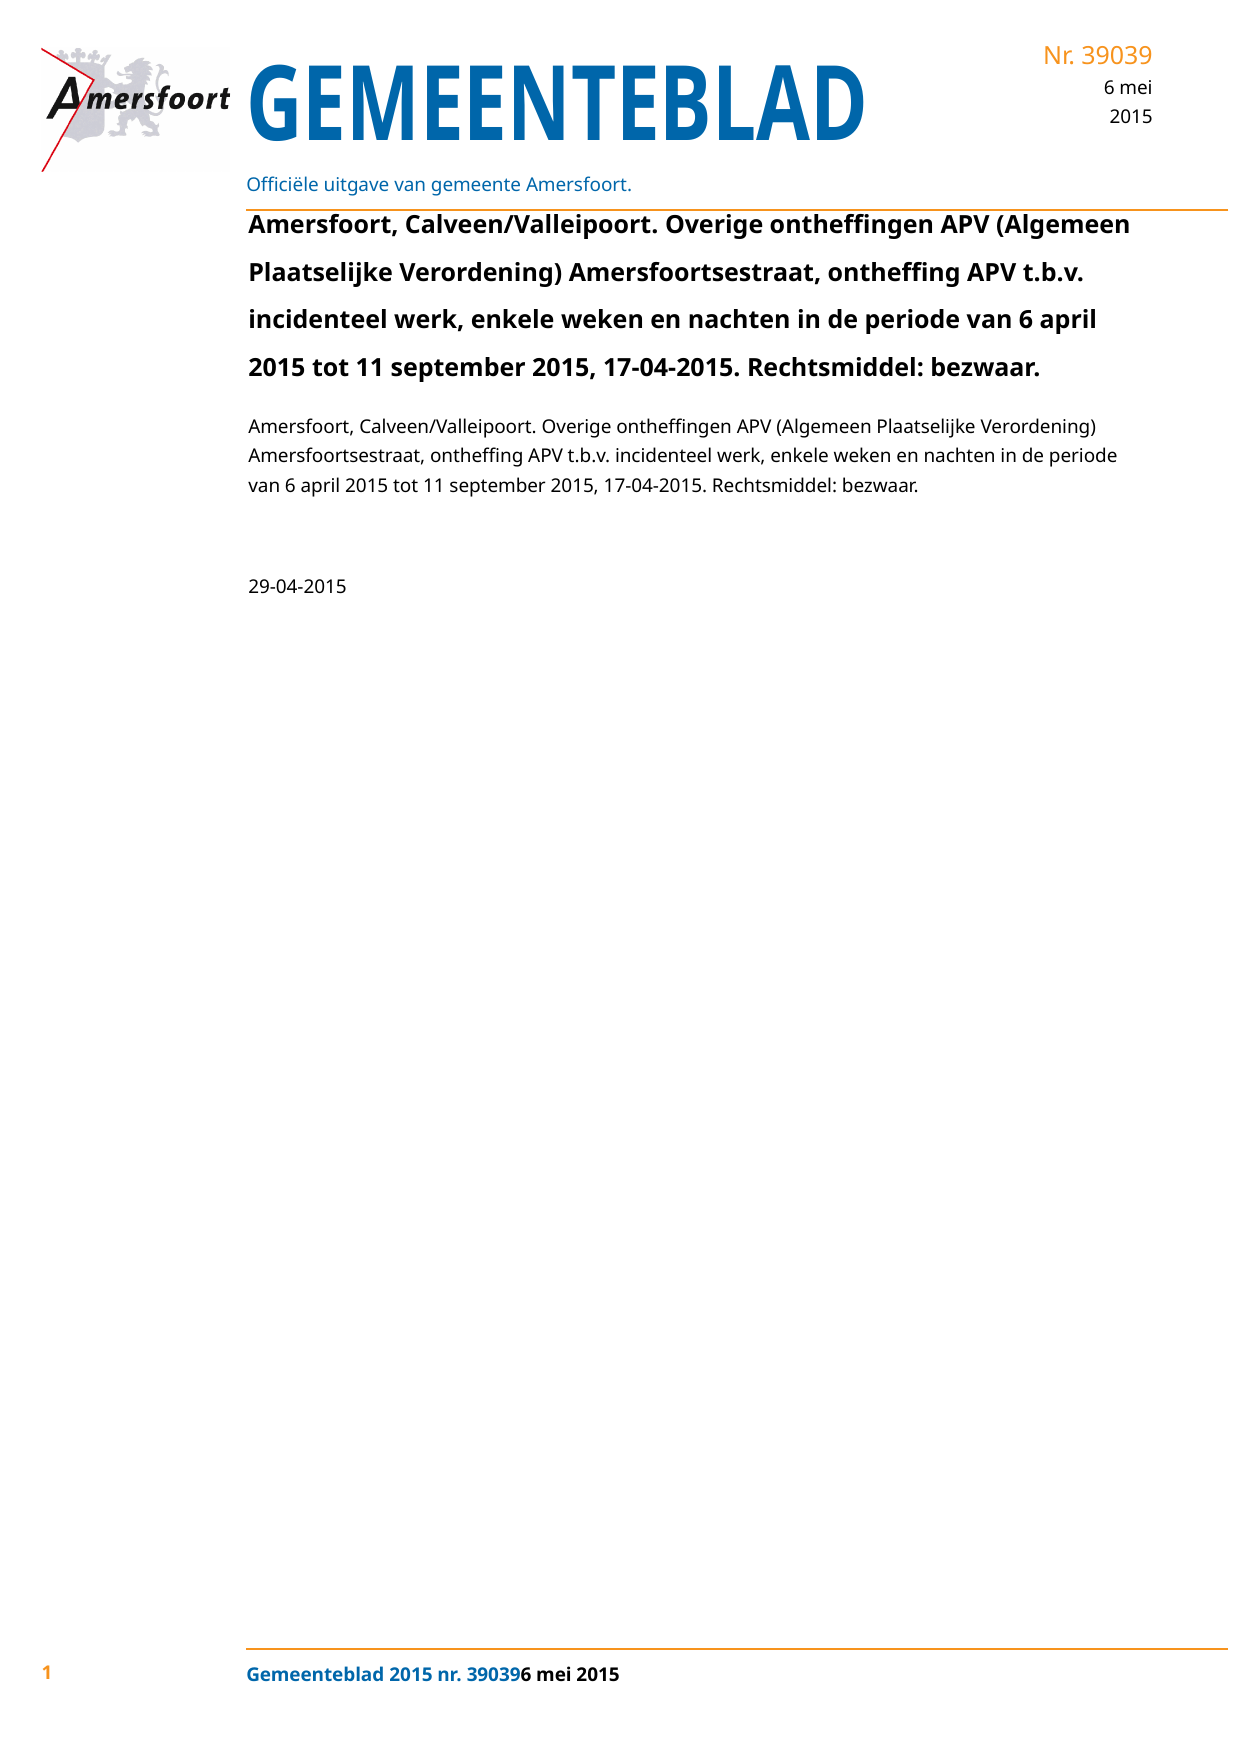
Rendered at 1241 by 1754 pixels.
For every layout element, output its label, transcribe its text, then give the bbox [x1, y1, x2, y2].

text Amersfoort, Calveen/Valleipoort. Overige ontheffingen APV (Algemeen Plaatselijke Verordening) Amersfoortsestraat, ontheffing APV t.b.v. incidenteel werk, enkele weken en nachten in de periode van 6 april 2015 tot 11 september 2015, 17-04-2015. Rechtsmiddel: bezwaar. [248, 211, 1152, 384]
text 29-04-2015 [248, 573, 1152, 599]
text Amersfoort, Calveen/Valleipoort. Overige ontheffingen APV (Algemeen Plaatselijke Verordening) Amersfoortsestraat, ontheffing APV t.b.v. incidenteel werk, enkele weken en nachten in de periode van 6 april 2015 tot 11 september 2015, 17-04-2015. Rechtsmiddel: bezwaar. [248, 413, 1152, 498]
picture [41, 47, 231, 172]
